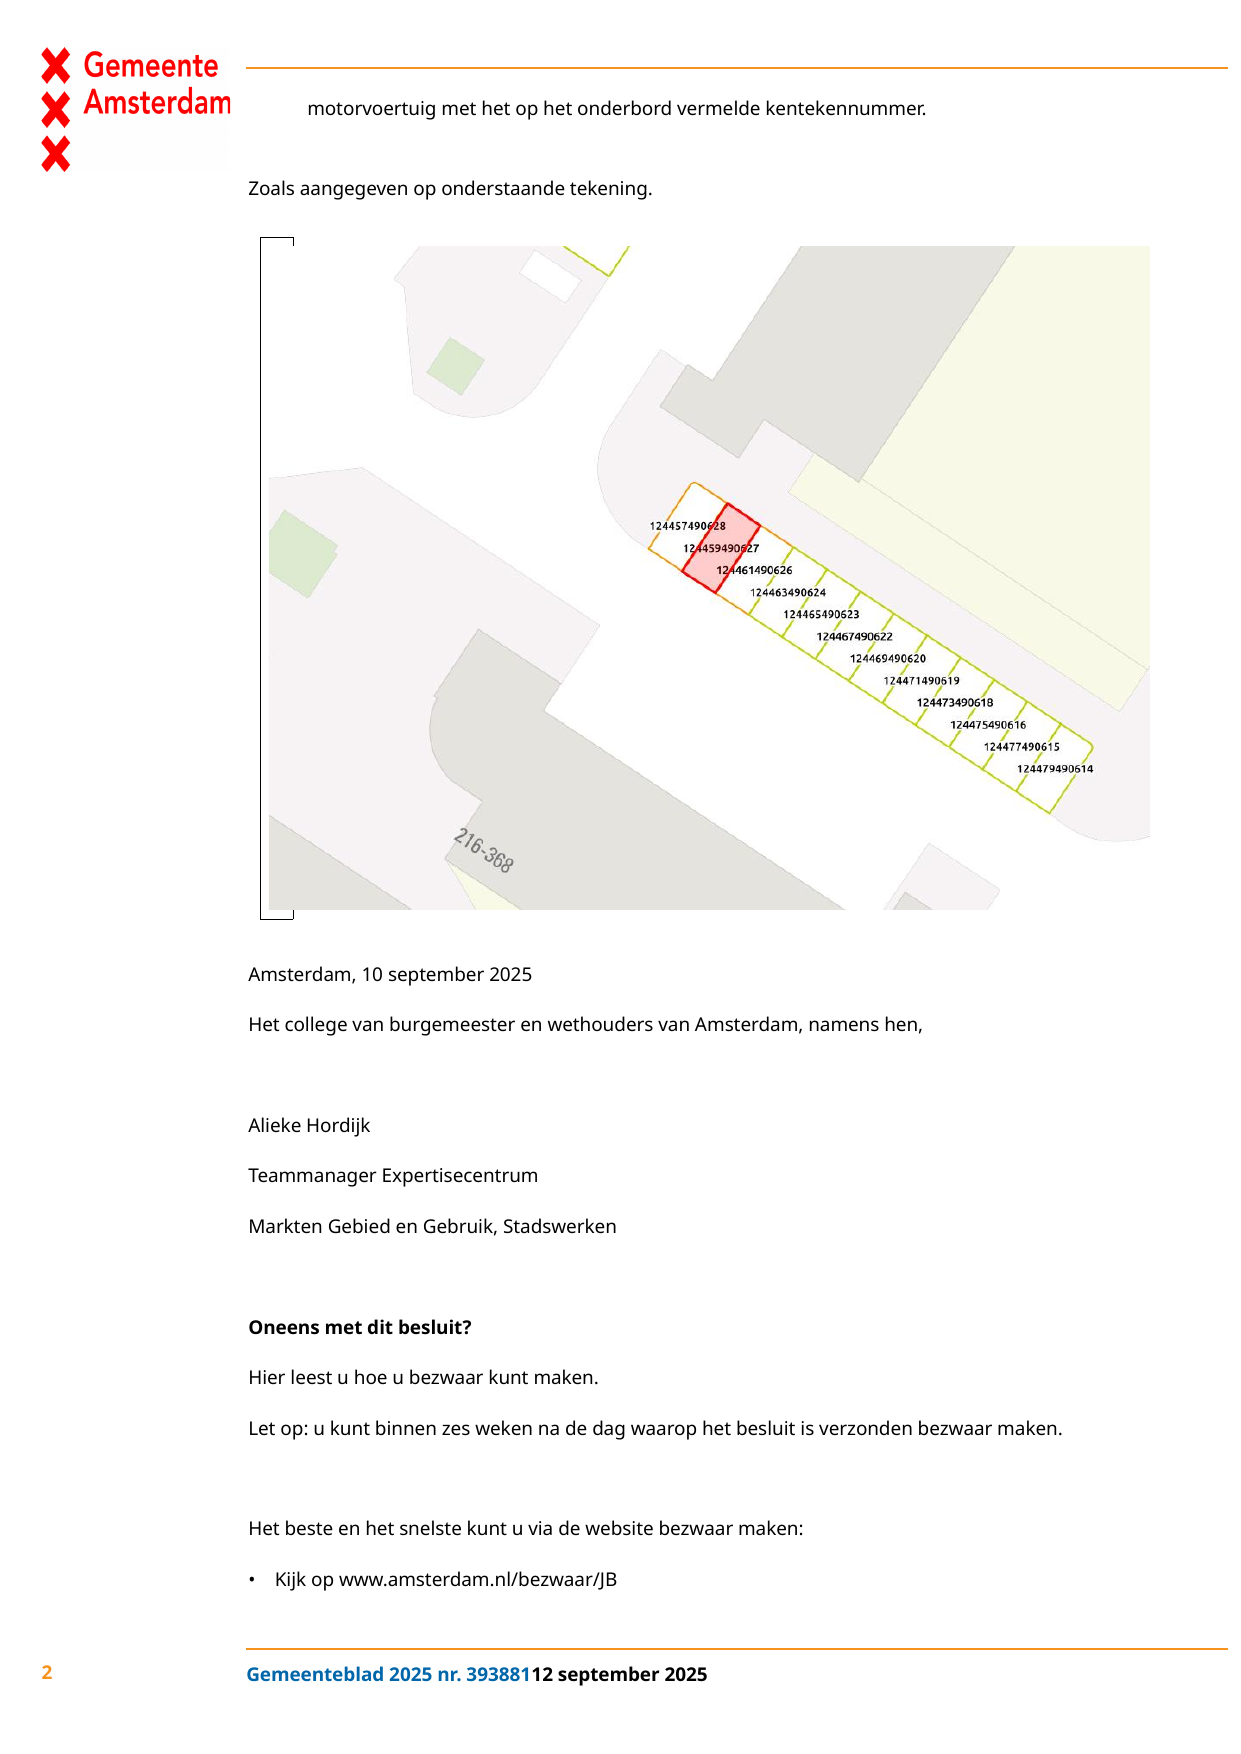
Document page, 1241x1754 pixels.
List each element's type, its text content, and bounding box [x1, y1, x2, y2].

text Teammanager Expertisecentrum [248, 1163, 1152, 1188]
text • Kijk op www.amsterdam.nl/bezwaar/JB [248, 1566, 1152, 1592]
text Let op: u kunt binnen zes weken na de dag waarop het besluit is verzonden bezwaar maken. [248, 1415, 1152, 1440]
picture [268, 246, 1150, 910]
text Amsterdam, 10 september 2025 [248, 961, 1152, 987]
text Het beste en het snelste kunt u via de website bezwaar maken: [248, 1516, 1152, 1541]
picture [41, 47, 231, 172]
text Het college van burgemeester en wethouders van Amsterdam, namens hen, [248, 1011, 1152, 1037]
text Hier leest u hoe u bezwaar kunt maken. [248, 1364, 1152, 1390]
text Alieke Hordijk [248, 1112, 1152, 1138]
list motorvoertuig met het op het onderbord vermelde kentekennummer. [248, 95, 1152, 121]
text Zoals aangegeven op onderstaande tekening. [248, 175, 1152, 201]
text Markten Gebied en Gebruik, Stadswerken [248, 1213, 1152, 1239]
text Oneens met dit besluit? [248, 1314, 1152, 1339]
